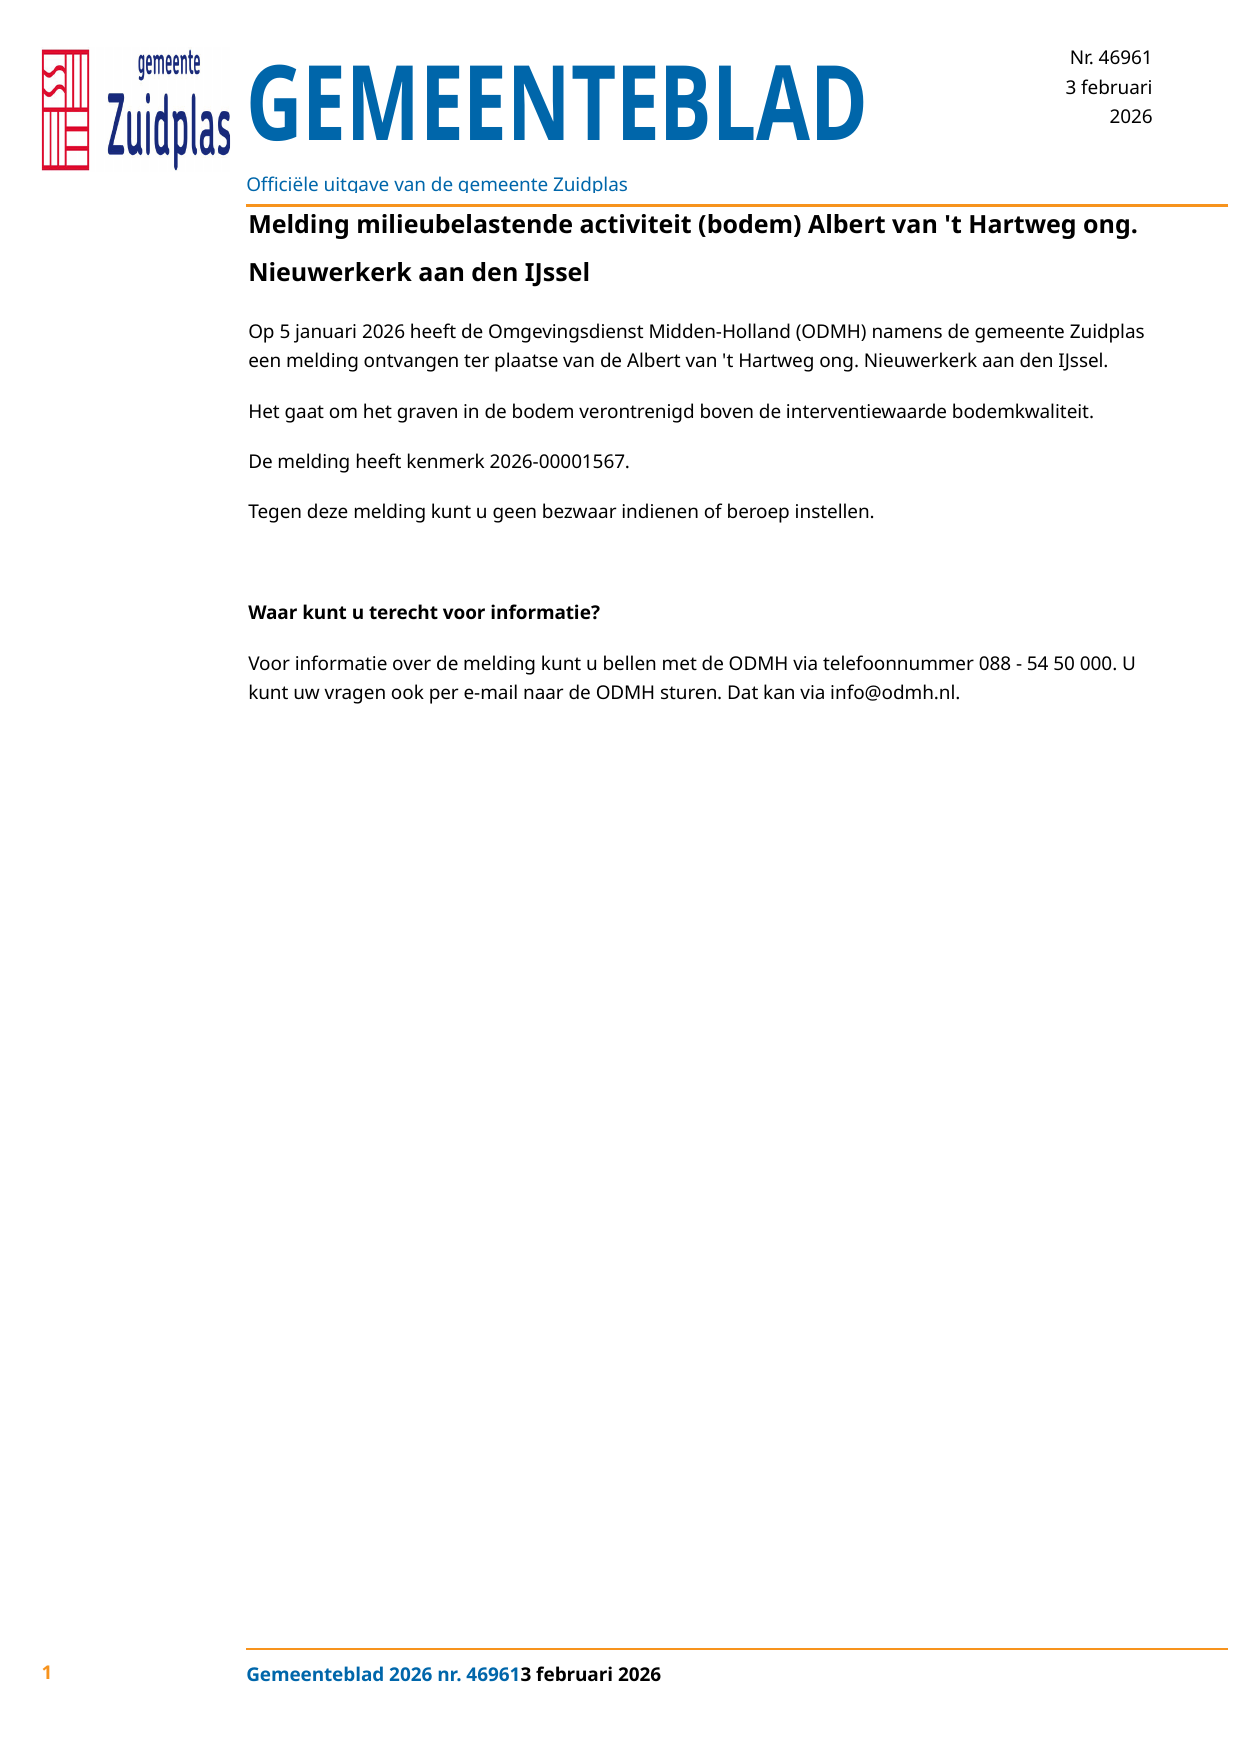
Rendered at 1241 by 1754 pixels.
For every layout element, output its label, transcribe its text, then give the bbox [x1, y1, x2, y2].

text Voor informatie over de melding kunt u bellen met de ODMH via telefoonnummer 088 - 54 50 000. U kunt uw vragen ook per e-mail naar de ODMH sturen. Dat kan via info@odmh.nl. [248, 650, 1152, 705]
text Melding milieubelastende activiteit (bodem) Albert van 't Hartweg ong. Nieuwerkerk aan den IJssel [248, 207, 1152, 288]
text Het gaat om het graven in de bodem verontrenigd boven de interventiewaarde bodemkwaliteit. [248, 398, 1152, 424]
text De melding heeft kenmerk 2026-00001567. [248, 448, 1152, 474]
text Tegen deze melding kunt u geen bezwaar indienen of beroep instellen. [248, 499, 1152, 524]
picture [41, 47, 231, 172]
text Waar kunt u terecht voor informatie? [248, 599, 1152, 625]
text Op 5 januari 2026 heeft de Omgevingsdienst Midden-Holland (ODMH) namens de gemeente Zuidplas een melding ontvangen ter plaatse van de Albert van 't Hartweg ong. Nieuwerkerk aan den IJssel. [248, 318, 1152, 373]
